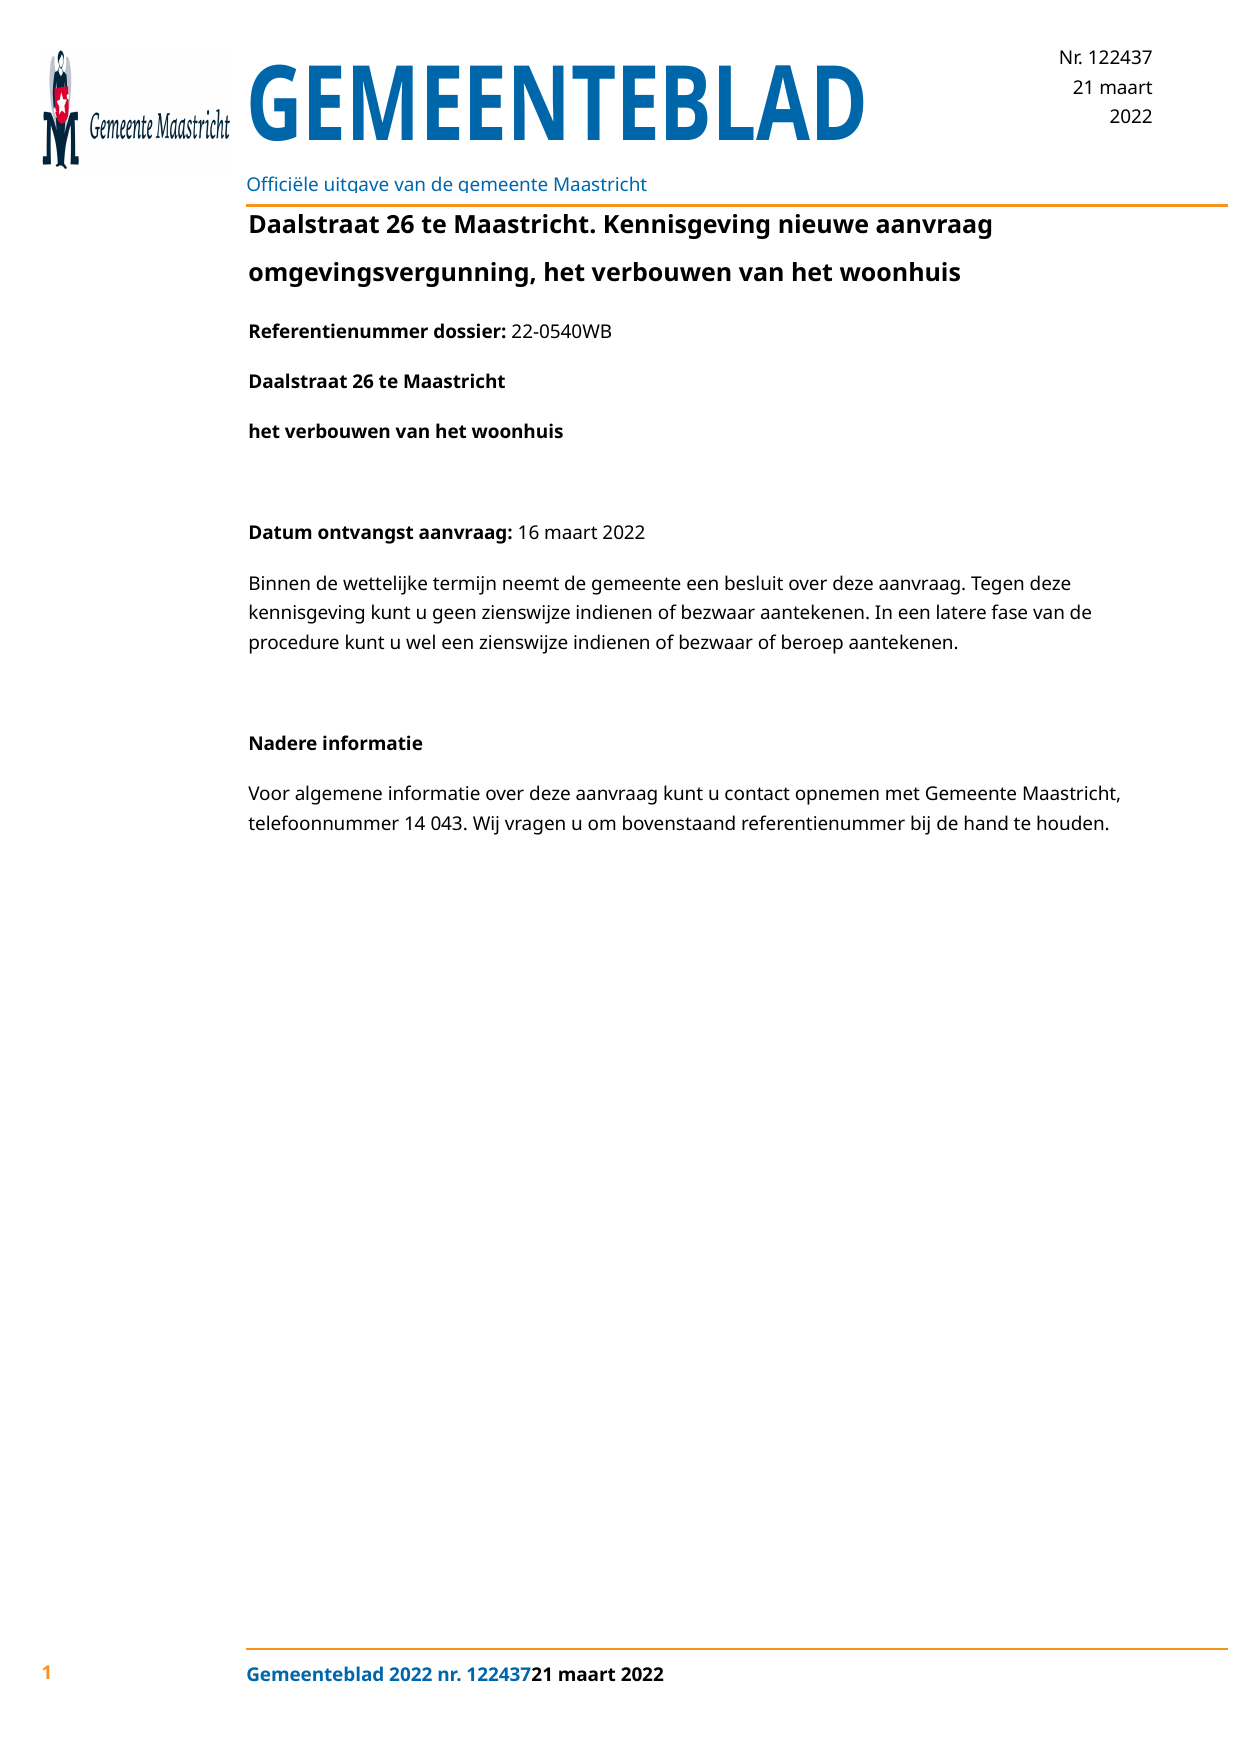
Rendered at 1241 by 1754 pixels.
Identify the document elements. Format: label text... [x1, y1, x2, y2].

text het verbouwen van het woonhuis [248, 419, 1152, 444]
text Voor algemene informatie over deze aanvraag kunt u contact opnemen met Gemeente Maastricht, telefoonnummer 14 043. Wij vragen u om bovenstaand referentienummer bij de hand te houden. [248, 780, 1152, 836]
text Daalstraat 26 te Maastricht. Kennisgeving nieuwe aanvraag omgevingsvergunning, het verbouwen van het woonhuis [248, 207, 1152, 288]
text Referentienummer dossier: 22-0540WB [248, 318, 1152, 344]
text Binnen de wettelijke termijn neemt de gemeente een besluit over deze aanvraag. Tegen deze kennisgeving kunt u geen zienswijze indienen of bezwaar aantekenen. In een latere fase van de procedure kunt u wel een zienswijze indienen of bezwaar of beroep aantekenen. [248, 570, 1152, 655]
text Daalstraat 26 te Maastricht [248, 368, 1152, 394]
picture [41, 47, 231, 172]
text Datum ontvangst aanvraag: 16 maart 2022 [248, 519, 1152, 545]
text Nadere informatie [248, 730, 1152, 756]
